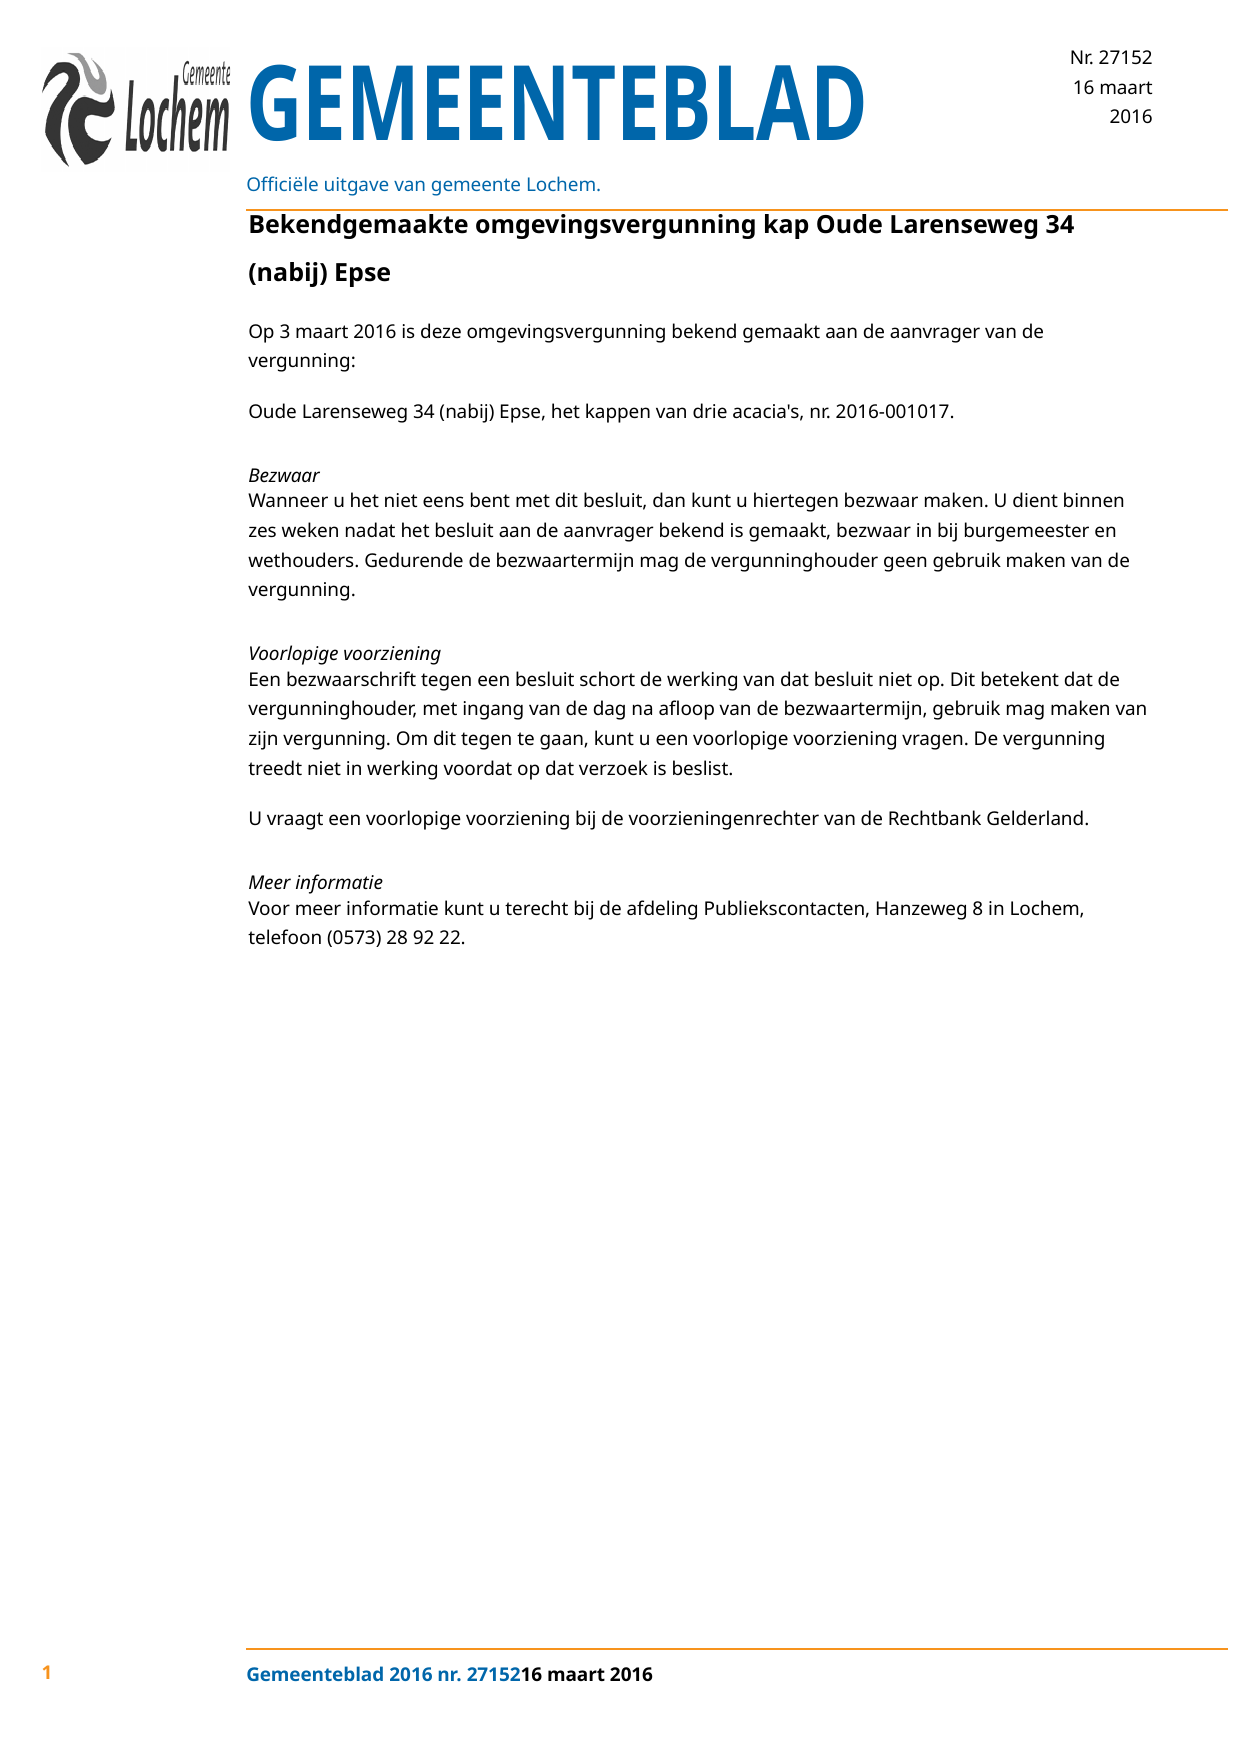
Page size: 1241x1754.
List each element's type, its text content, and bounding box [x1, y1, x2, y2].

picture [41, 47, 231, 172]
text Een bezwaarschrift tegen een besluit schort de werking van dat besluit niet op. Dit betekent dat de vergunninghouder, met ingang van de dag na afloop van de bezwaartermijn, gebruik mag maken van zijn vergunning. Om dit tegen te gaan, kunt u een voorlopige voorziening vragen. De vergunning treedt niet in werking voordat op dat verzoek is beslist. [248, 666, 1152, 781]
text U vraagt een voorlopige voorziening bij de voorzieningenrechter van de Rechtbank Gelderland. [248, 805, 1152, 831]
text Voor meer informatie kunt u terecht bij de afdeling Publiekscontacten, Hanzeweg 8 in Lochem, telefoon (0573) 28 92 22. [248, 895, 1152, 950]
text Oude Larenseweg 34 (nabij) Epse, het kappen van drie acacia's, nr. 2016-001017. [248, 398, 1152, 424]
text Op 3 maart 2016 is deze omgevingsvergunning bekend gemaakt aan de aanvrager van de vergunning: [248, 318, 1152, 373]
text Bezwaar [248, 462, 1152, 488]
text Meer informatie [248, 869, 1152, 895]
text Bekendgemaakte omgevingsvergunning kap Oude Larenseweg 34 (nabij) Epse [248, 211, 1152, 288]
text Wanneer u het niet eens bent met dit besluit, dan kunt u hiertegen bezwaar maken. U dient binnen zes weken nadat het besluit aan de aanvrager bekend is gemaakt, bezwaar in bij burgemeester en wethouders. Gedurende de bezwaartermijn mag de vergunninghouder geen gebruik maken van de vergunning. [248, 488, 1152, 602]
text Voorlopige voorziening [248, 640, 1152, 666]
